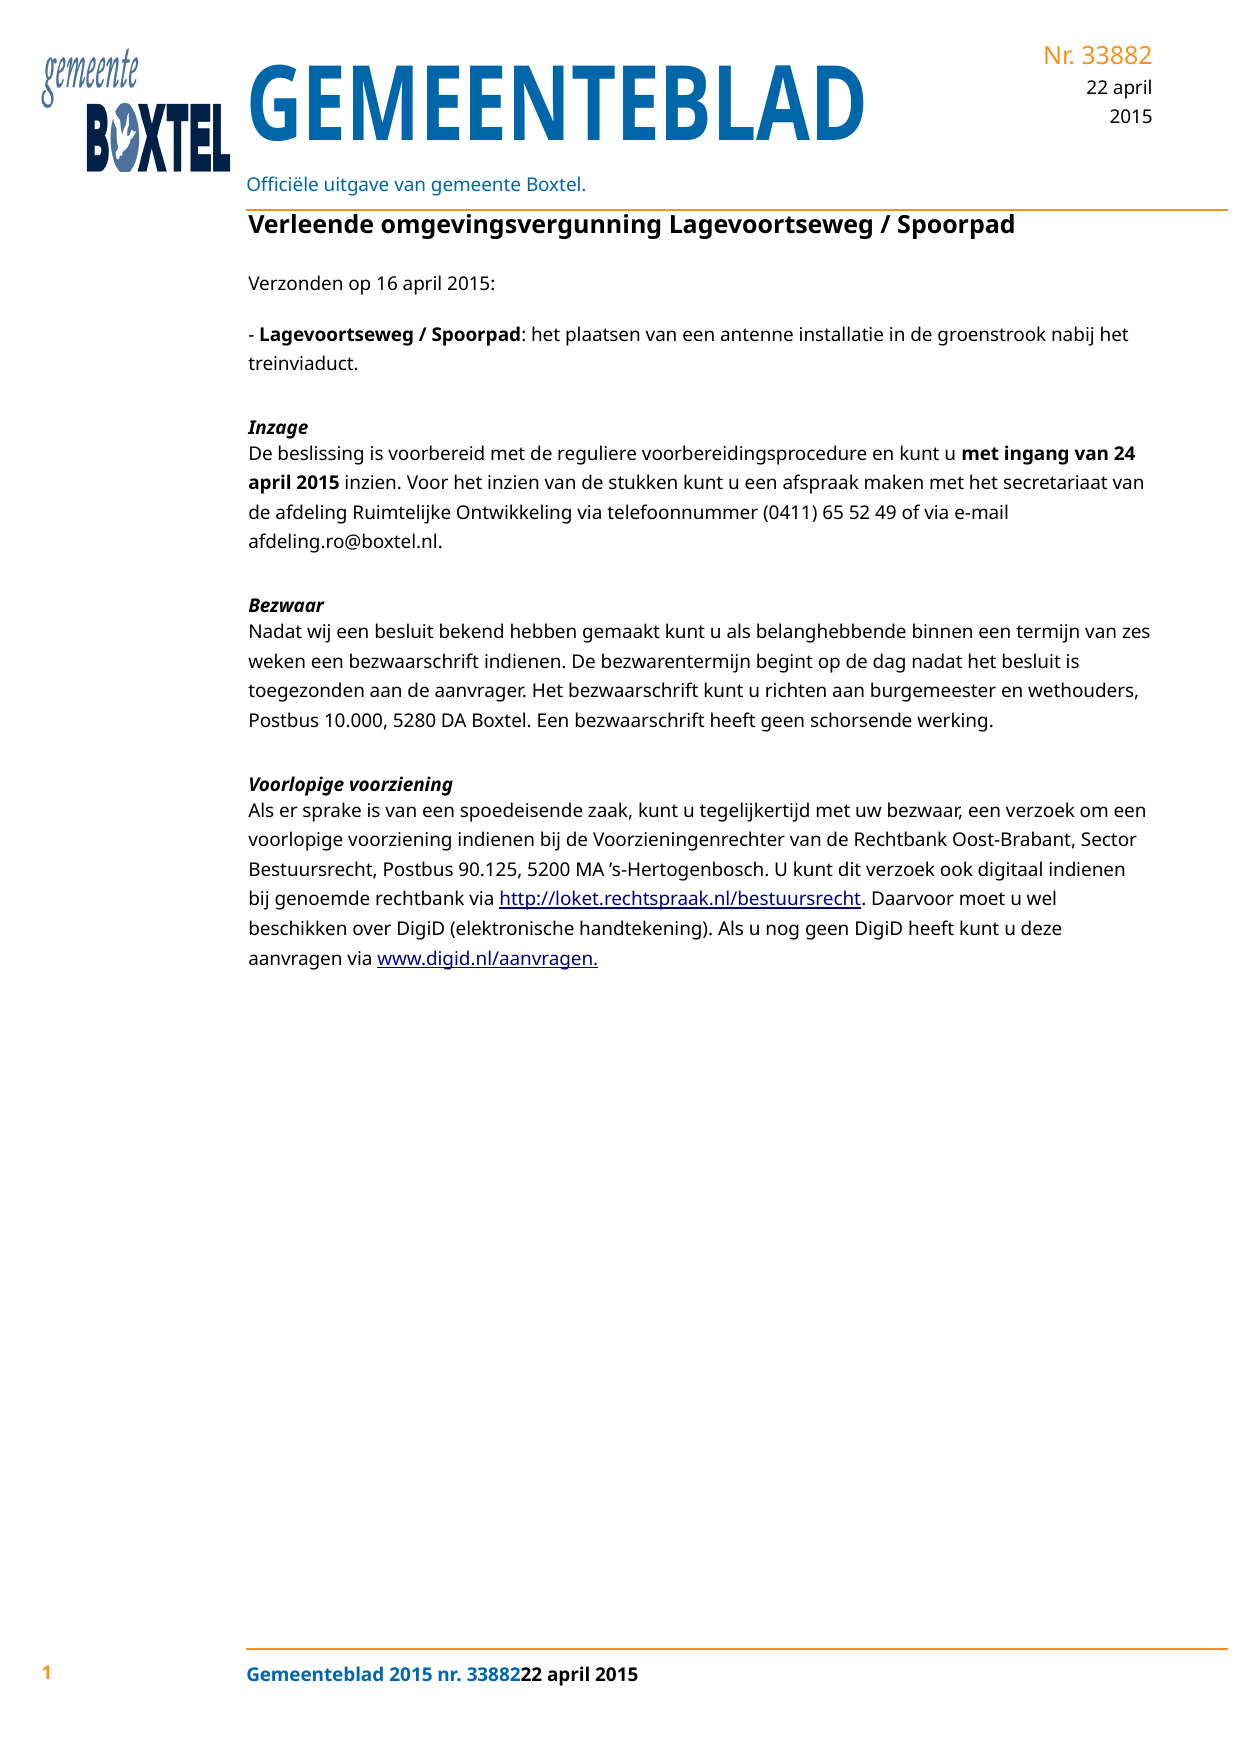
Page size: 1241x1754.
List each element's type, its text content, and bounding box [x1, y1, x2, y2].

text Nadat wij een besluit bekend hebben gemaakt kunt u als belanghebbende binnen een termijn van zes weken een bezwaarschrift indienen. De bezwarentermijn begint op de dag nadat het besluit is toegezonden aan de aanvrager. Het bezwaarschrift kunt u richten aan burgemeester en wethouders, Postbus 10.000, 5280 DA Boxtel. Een bezwaarschrift heeft geen schorsende werking. [248, 618, 1152, 733]
text Verzonden op 16 april 2015: [248, 270, 1152, 296]
text Verleende omgevingsvergunning Lagevoortseweg / Spoorpad [248, 211, 1152, 241]
picture [41, 47, 231, 172]
text - Lagevoortseweg / Spoorpad: het plaatsen van een antenne installatie in de groenstrook nabij het treinviaduct. [248, 321, 1152, 376]
text Voorlopige voorziening [248, 771, 1152, 797]
text De beslissing is voorbereid met de reguliere voorbereidingsprocedure en kunt u met ingang van 24 april 2015 inzien. Voor het inzien van de stukken kunt u een afspraak maken met het secretariaat van de afdeling Ruimtelijke Ontwikkeling via telefoonnummer (0411) 65 52 49 of via e-mail afdeling.ro@boxtel.nl. [248, 440, 1152, 554]
text Inzage [248, 414, 1152, 440]
text Bezwaar [248, 593, 1152, 618]
text Als er sprake is van een spoedeisende zaak, kunt u tegelijkertijd met uw bezwaar, een verzoek om een voorlopige voorziening indienen bij de Voorzieningenrechter van de Rechtbank Oost-Brabant, Sector Bestuursrecht, Postbus 90.125, 5200 MA ’s-Hertogenbosch. U kunt dit verzoek ook digitaal indienen bij genoemde rechtbank via http://loket.rechtspraak.nl/bestuursrecht. Daarvoor moet u wel beschikken over DigiD (elektronische handtekening). Als u nog geen DigiD heeft kunt u deze aanvragen via www.digid.nl/aanvragen. [248, 797, 1152, 971]
